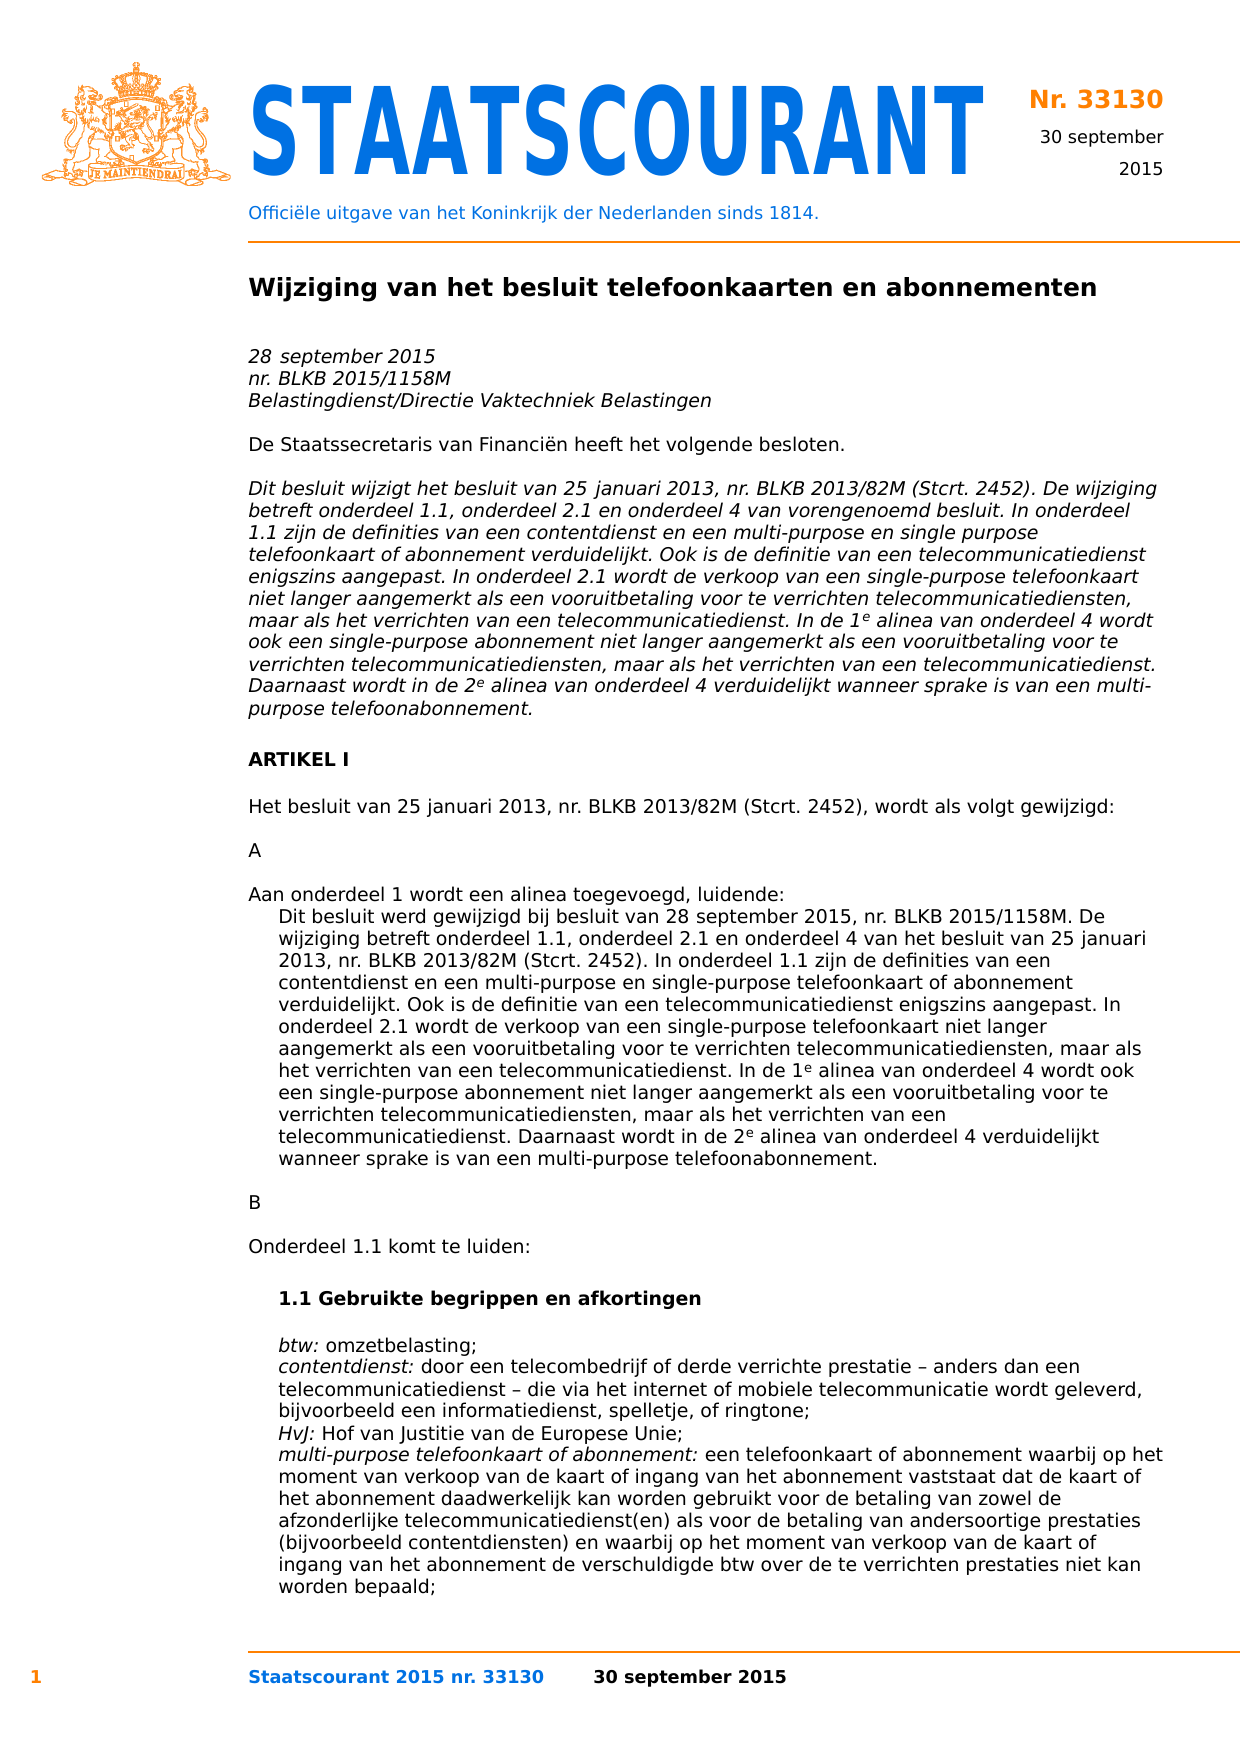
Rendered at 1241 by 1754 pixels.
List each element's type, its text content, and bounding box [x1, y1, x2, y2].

text nr. BLKB 2015/1158M [248, 368, 1163, 390]
text 28 september 2015 [248, 346, 1163, 368]
text HvJ: Hof van Justitie van de Europese Unie; [278, 1422, 1163, 1444]
text A [248, 840, 1163, 862]
text btw: omzetbelasting; [278, 1334, 1163, 1356]
subtitle ARTIKEL I [248, 749, 1163, 771]
text multi-purpose telefoonkaart of abonnement: een telefoonkaart of abonnement waarbij op het moment van verkoop van de kaart of ingang van het abonnement vaststaat dat de kaart of het abonnement daadwerkelijk kan worden gebruikt voor de betaling van zowel de afzonderlijke telecommunicatiedienst(en) als voor de betaling van andersoortige prestaties (bijvoorbeeld contentdiensten) en waarbij op het moment van verkoop van de kaart of ingang van het abonnement de verschuldigde btw over de te verrichten prestaties niet kan worden bepaald; [278, 1444, 1163, 1598]
table_cell 2015 [998, 153, 1240, 203]
picture [41, 62, 231, 186]
text Dit besluit wijzigt het besluit van 25 januari 2013, nr. BLKB 2013/82M (Stcrt. 2452). De wijziging betreft onderdeel 1.1, onderdeel 2.1 en onderdeel 4 van vorengenoemd besluit. In onderdeel 1.1 zijn de definities van een contentdienst en een multi-purpose en single purpose telefoonkaart of abonnement verduidelijkt. Ook is de definitie van een telecommunicatiedienst enigszins aangepast. In onderdeel 2.1 wordt de verkoop van een single-purpose telefoonkaart niet langer aangemerkt als een vooruitbetaling voor te verrichten telecommunicatiediensten, maar als het verrichten van een telecommunicatiedienst. In de 1e alinea van onderdeel 4 wordt ook een single-purpose abonnement niet langer aangemerkt als een vooruitbetaling voor te verrichten telecommunicatiediensten, maar als het verrichten van een telecommunicatiedienst. Daarnaast wordt in de 2e alinea van onderdeel 4 verduidelijkt wanneer sprake is van een multi-purpose telefoonabonnement. [248, 478, 1163, 719]
text Het besluit van 25 januari 2013, nr. BLKB 2013/82M (Stcrt. 2452), wordt als volgt gewijzigd: [248, 796, 1163, 818]
text Onderdeel 1.1 komt te luiden: [248, 1236, 1163, 1257]
table_cell Officiële uitgave van het Koninkrijk der Nederlanden sinds 1814. [248, 203, 1240, 241]
text Dit besluit werd gewijzigd bij besluit van 28 september 2015, nr. BLKB 2015/1158M. De wijziging betreft onderdeel 1.1, onderdeel 2.1 en onderdeel 4 van het besluit van 25 januari 2013, nr. BLKB 2013/82M (Stcrt. 2452). In onderdeel 1.1 zijn de definities van een contentdienst en een multi-purpose en single-purpose telefoonkaart of abonnement verduidelijkt. Ook is de definitie van een telecommunicatiedienst enigszins aangepast. In onderdeel 2.1 wordt de verkoop van een single-purpose telefoonkaart niet langer aangemerkt als een vooruitbetaling voor te verrichten telecommunicatiediensten, maar als het verrichten van een telecommunicatiedienst. In de 1e alinea van onderdeel 4 wordt ook een single-purpose abonnement niet langer aangemerkt als een vooruitbetaling voor te verrichten telecommunicatiediensten, maar als het verrichten van een telecommunicatiedienst. Daarnaast wordt in de 2e alinea van onderdeel 4 verduidelijkt wanneer sprake is van een multi-purpose telefoonabonnement. [278, 906, 1163, 1170]
table_header [25, 62, 248, 241]
subtitle 1.1 Gebruikte begrippen en afkortingen [278, 1287, 1163, 1309]
text Aan onderdeel 1 wordt een alinea toegevoegd, luidende: [248, 884, 1163, 906]
text De Staatssecretaris van Financiën heeft het volgende besloten. [248, 434, 1163, 456]
subtitle Wijziging van het besluit telefoonkaarten en abonnementen [248, 273, 1163, 302]
table_cell 30 september [998, 121, 1240, 153]
table_header Nr. 33130 [998, 62, 1240, 121]
text B [248, 1192, 1163, 1214]
table_header STAATSCOURANT [248, 62, 998, 203]
text contentdienst: door een telecombedrijf of derde verrichte prestatie – anders dan een telecommunicatiedienst – die via het internet of mobiele telecommunicatie wordt geleverd, bijvoorbeeld een informatiedienst, spelletje, of ringtone; [278, 1356, 1163, 1422]
text Belastingdienst/Directie Vaktechniek Belastingen [248, 390, 1163, 412]
